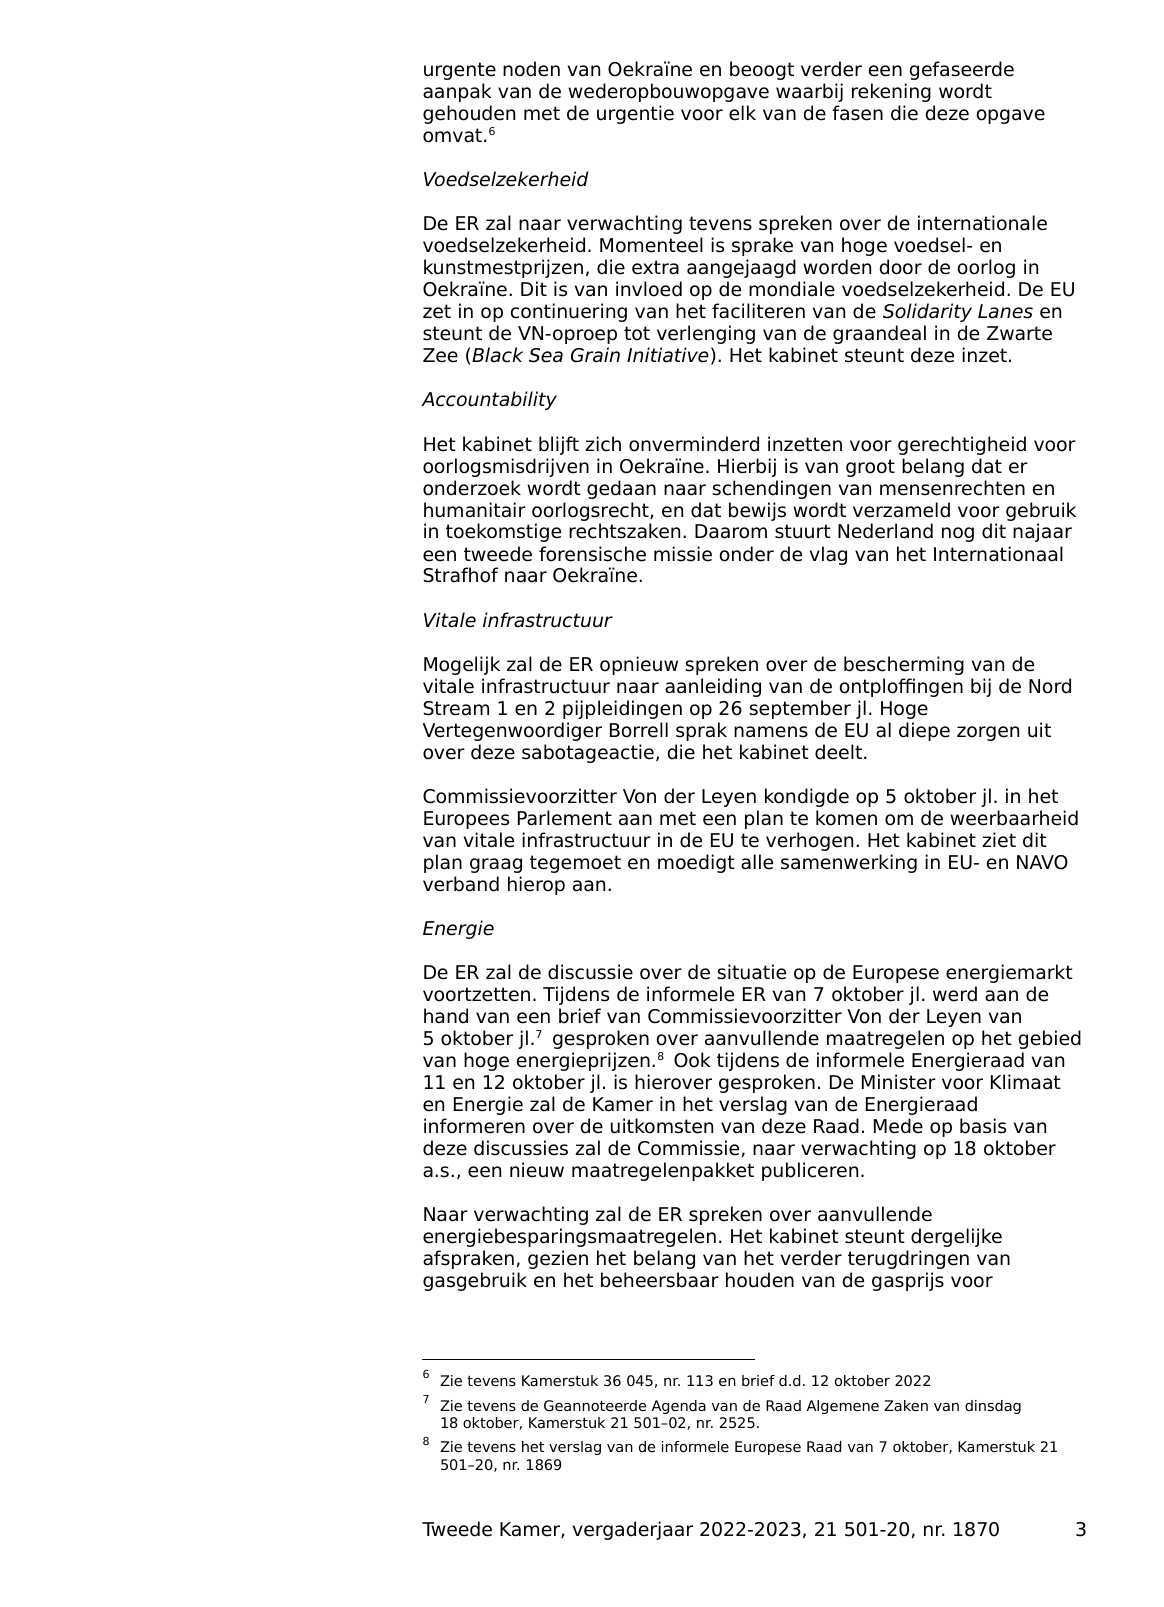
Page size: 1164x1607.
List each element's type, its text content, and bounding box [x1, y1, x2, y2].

subtitle Energie [422, 918, 1087, 940]
text Zie tevens het verslag van de informele Europese Raad van 7 oktober, Kamerstuk 21 501–20, nr. 1869 [422, 1435, 1087, 1474]
text urgente noden van Oekraïne en beoogt verder een gefaseerde aanpak van de wederopbouwopgave waarbij rekening wordt gehouden met de urgentie voor elk van de fasen die deze opgave omvat. [422, 59, 1087, 147]
subtitle Voedselzekerheid [422, 169, 1087, 191]
text Commissievoorzitter Von der Leyen kondigde op 5 oktober jl. in het Europees Parlement aan met een plan te komen om de weerbaarheid van vitale infrastructuur in de EU te verhogen. Het kabinet ziet dit plan graag tegemoet en moedigt alle samenwerking in EU- en NAVO verband hierop aan. [422, 786, 1087, 896]
text De ER zal naar verwachting tevens spreken over de internationale voedselzekerheid. Momenteel is sprake van hoge voedsel- en kunstmestprijzen, die extra aangejaagd worden door de oorlog in Oekraïne. Dit is van invloed op de mondiale voedselzekerheid. De EU zet in op continuering van het faciliteren van de Solidarity Lanes en steunt de VN-oproep tot verlenging van de graandeal in de Zwarte Zee (Black Sea Grain Initiative). Het kabinet steunt deze inzet. [422, 213, 1087, 367]
text Mogelijk zal de ER opnieuw spreken over de bescherming van de vitale infrastructuur naar aanleiding van de ontploffingen bij de Nord Stream 1 en 2 pijpleidingen op 26 september jl. Hoge Vertegenwoordiger Borrell sprak namens de EU al diepe zorgen uit over deze sabotageactie, die het kabinet deelt. [422, 654, 1087, 764]
text Zie tevens Kamerstuk 36 045, nr. 113 en brief d.d. 12 oktober 2022 [422, 1368, 1087, 1391]
text Het kabinet blijft zich onverminderd inzetten voor gerechtigheid voor oorlogsmisdrijven in Oekraïne. Hierbij is van groot belang dat er onderzoek wordt gedaan naar schendingen van mensenrechten en humanitair oorlogsrecht, en dat bewijs wordt verzameld voor gebruik in toekomstige rechtszaken. Daarom stuurt Nederland nog dit najaar een tweede forensische missie onder de vlag van het Internationaal Strafhof naar Oekraïne. [422, 433, 1087, 587]
text De ER zal de discussie over de situatie op de Europese energiemarkt voortzetten. Tijdens de informele ER van 7 oktober jl. werd aan de hand van een brief van Commissievoorzitter Von der Leyen van 5 oktober jl. gesproken over aanvullende maatregelen op het gebied van hoge energieprijzen. Ook tijdens de informele Energieraad van 11 en 12 oktober jl. is hierover gesproken. De Minister voor Klimaat en Energie zal de Kamer in het verslag van de Energieraad informeren over de uitkomsten van deze Raad. Mede op basis van deze discussies zal de Commissie, naar verwachting op 18 oktober a.s., een nieuw maatregelenpakket publiceren. [422, 962, 1087, 1182]
subtitle Vitale infrastructuur [422, 609, 1087, 632]
text Naar verwachting zal de ER spreken over aanvullende energiebesparingsmaatregelen. Het kabinet steunt dergelijke afspraken, gezien het belang van het verder terugdringen van gasgebruik en het beheersbaar houden van de gasprijs voor [422, 1204, 1087, 1292]
text Zie tevens de Geannoteerde Agenda van de Raad Algemene Zaken van dinsdag 18 oktober, Kamerstuk 21 501–02, nr. 2525. [422, 1393, 1087, 1432]
subtitle Accountability [422, 389, 1087, 411]
